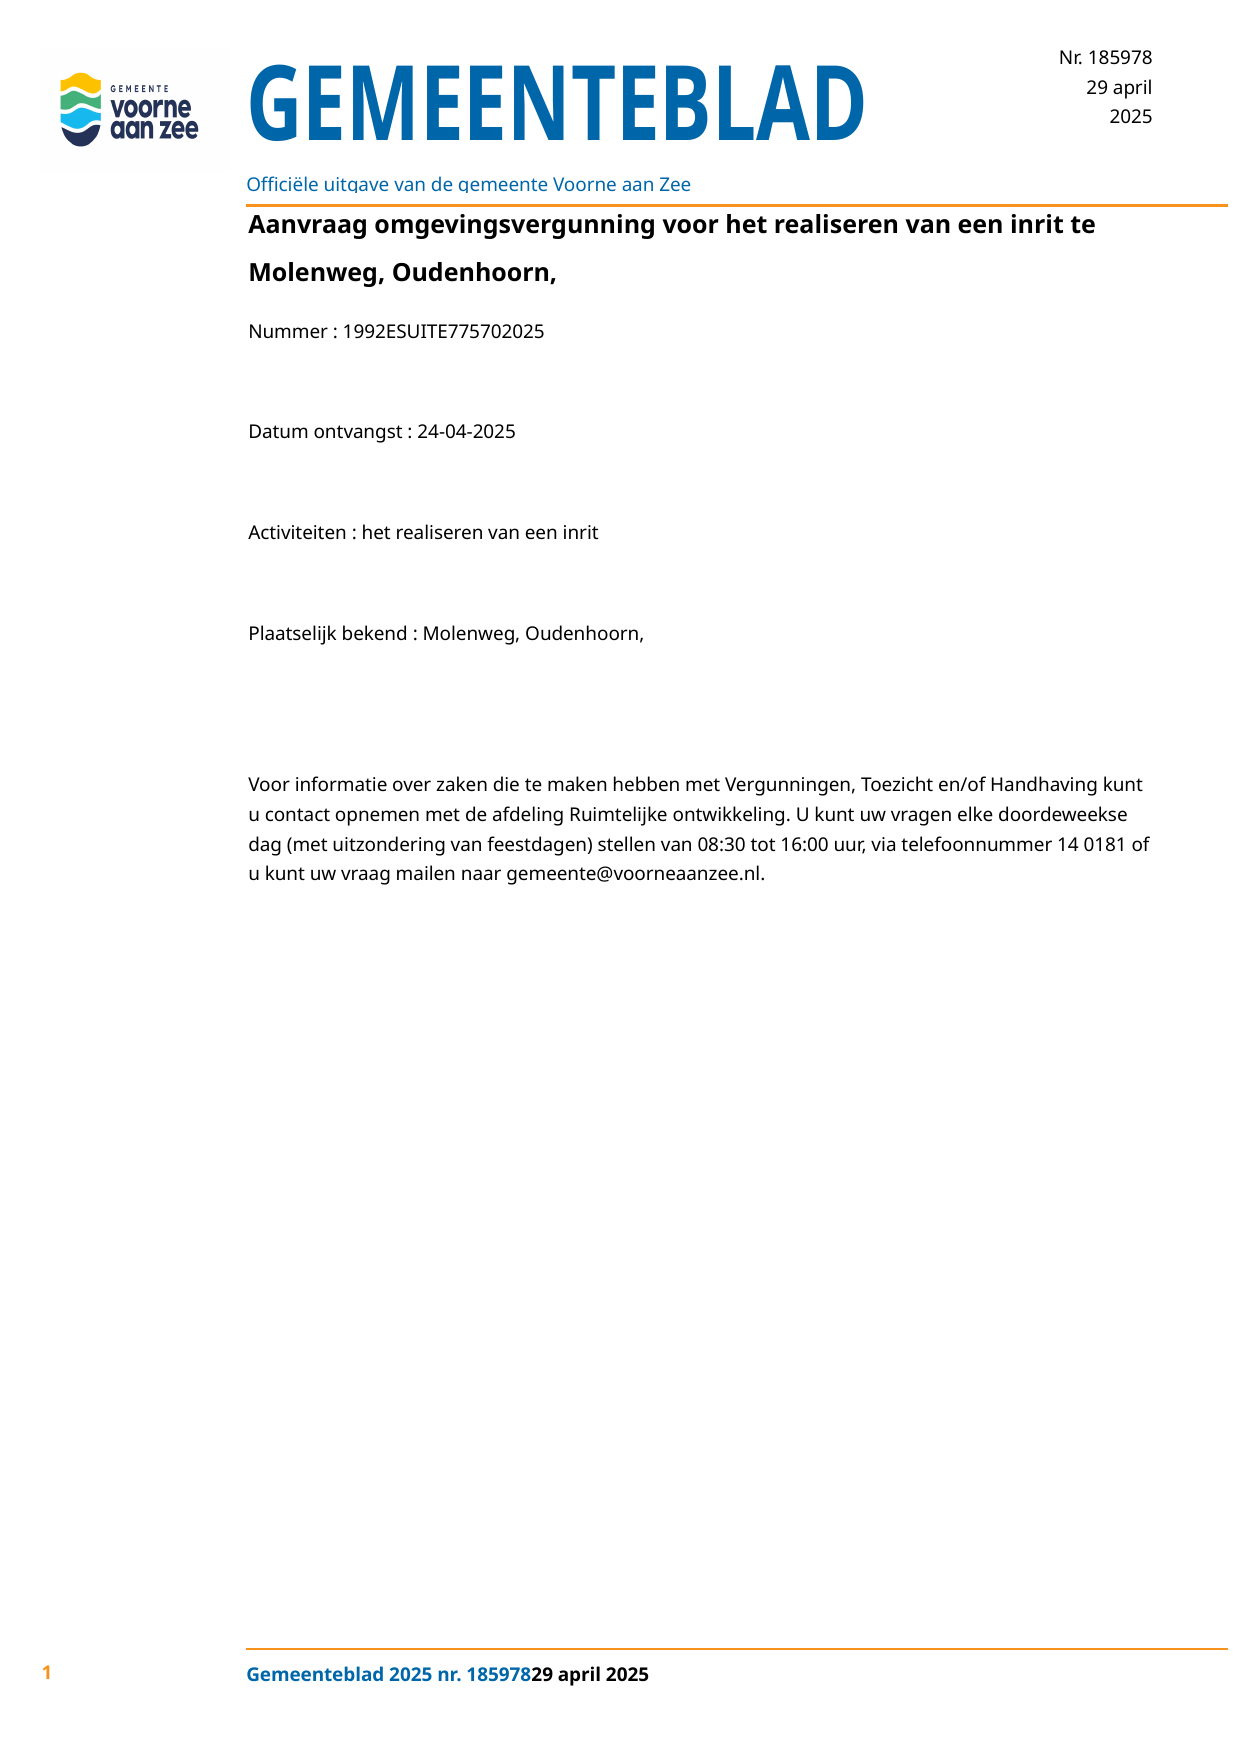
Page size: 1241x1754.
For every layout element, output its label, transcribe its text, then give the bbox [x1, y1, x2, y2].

text Datum ontvangst : 24-04-2025 [248, 419, 1152, 444]
text Activiteiten : het realiseren van een inrit [248, 519, 1152, 545]
picture [41, 47, 231, 172]
text Voor informatie over zaken die te maken hebben met Vergunningen, Toezicht en/of Handhaving kunt u contact opnemen met de afdeling Ruimtelijke ontwikkeling. U kunt uw vragen elke doordeweekse dag (met uitzondering van feestdagen) stellen van 08:30 tot 16:00 uur, via telefoonnummer 14 0181 of u kunt uw vraag mailen naar gemeente@voorneaanzee.nl. [248, 772, 1152, 886]
text Plaatselijk bekend : Molenweg, Oudenhoorn, [248, 620, 1152, 646]
text Aanvraag omgevingsvergunning voor het realiseren van een inrit te Molenweg, Oudenhoorn, [248, 207, 1152, 288]
text Nummer : 1992ESUITE775702025 [248, 318, 1152, 344]
